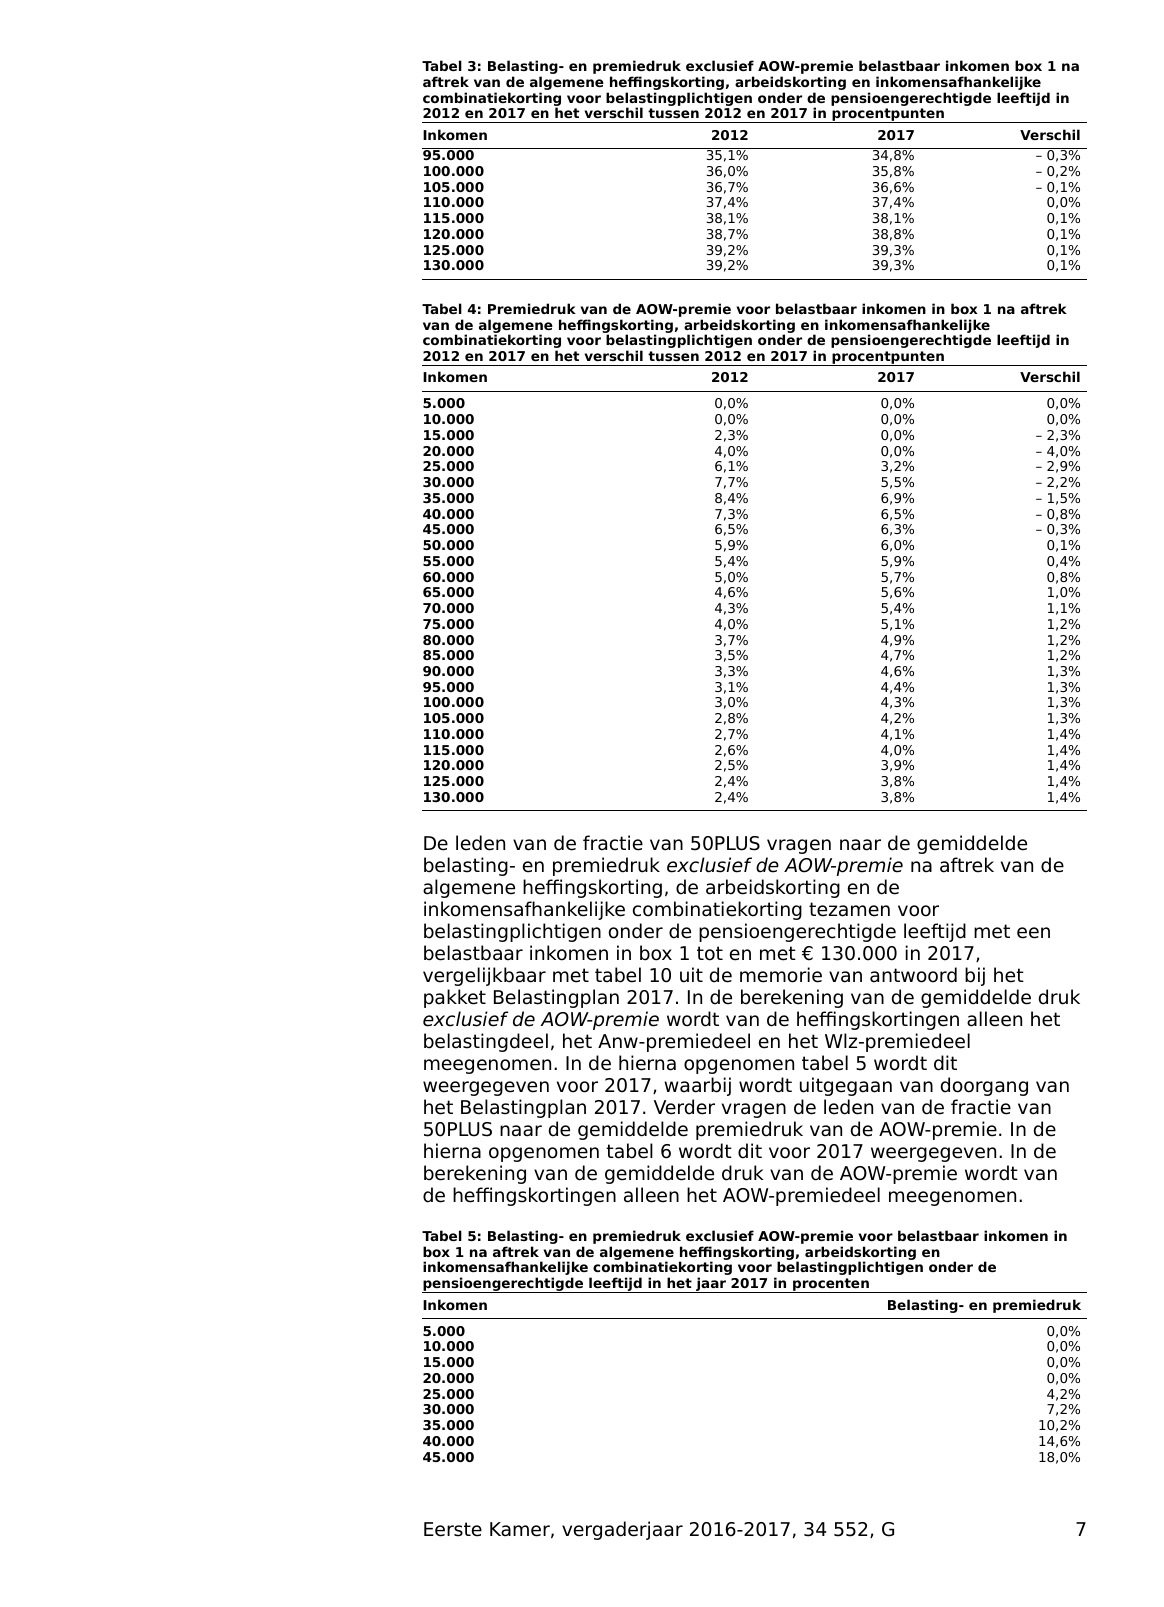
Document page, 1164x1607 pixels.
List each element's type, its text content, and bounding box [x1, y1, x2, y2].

table_cell 2017 [754, 123, 921, 148]
table_cell – 0,1% [921, 180, 1087, 195]
table_cell 0,0% [754, 412, 921, 428]
table_cell 3,8% [754, 790, 921, 810]
table_cell 4,0% [588, 444, 754, 459]
table_cell 2,6% [588, 743, 754, 758]
table_cell 2012 [588, 366, 754, 391]
table_cell 3,0% [588, 695, 754, 711]
table_cell 1,2% [921, 617, 1087, 632]
table_cell 3,9% [754, 758, 921, 774]
table_cell 0,0% [921, 392, 1087, 412]
table_cell 1,4% [921, 727, 1087, 742]
table_cell 20.000 [422, 1371, 754, 1386]
table_cell 36,0% [588, 164, 754, 179]
table_cell 0,1% [921, 538, 1087, 554]
table_header Tabel 3: Belasting- en premiedruk exclusief AOW-premie belastbaar inkomen box 1 na aftrek van de algemene heffingskorting, arbeidskorting en inkomensafhankelijke combinatiekorting voor belastingplichtigen onder de pensioengerechtigde leeftijd in 2012 en 2017 en het verschil tussen 2012 en 2017 in procentpunten [422, 59, 1087, 122]
table_cell 10.000 [422, 412, 588, 428]
table_cell 1,4% [921, 743, 1087, 758]
table_cell 90.000 [422, 664, 588, 679]
table_cell – 2,3% [921, 428, 1087, 443]
table_cell Verschil [921, 123, 1087, 148]
table_cell – 2,2% [921, 475, 1087, 491]
table_cell 5,4% [754, 601, 921, 617]
table_cell 0,0% [754, 444, 921, 459]
table_cell 2012 [588, 123, 754, 148]
table_cell 45.000 [422, 1449, 754, 1465]
table_cell 0,0% [921, 195, 1087, 211]
table_cell 60.000 [422, 569, 588, 585]
table_cell 6,3% [754, 522, 921, 538]
table_cell 120.000 [422, 758, 588, 774]
table_cell 4,6% [588, 585, 754, 601]
table_cell 80.000 [422, 632, 588, 648]
table_cell 4,7% [754, 648, 921, 664]
table_cell 4,0% [588, 617, 754, 632]
table_cell 95.000 [422, 680, 588, 695]
table_cell – 4,0% [921, 444, 1087, 459]
table_cell 85.000 [422, 648, 588, 664]
table_cell 120.000 [422, 227, 588, 242]
table_cell 125.000 [422, 243, 588, 258]
table_cell 45.000 [422, 522, 588, 538]
table_cell 115.000 [422, 743, 588, 758]
table_cell 2,3% [588, 428, 754, 443]
table_cell 5,0% [588, 569, 754, 585]
table_cell 100.000 [422, 695, 588, 711]
table_cell 38,1% [588, 211, 754, 227]
table_cell 5.000 [422, 1319, 754, 1339]
table_cell 0,0% [754, 1371, 1087, 1386]
table_cell 4,2% [754, 1386, 1087, 1402]
table_cell 75.000 [422, 617, 588, 632]
table_cell 65.000 [422, 585, 588, 601]
table_cell – 0,3% [921, 149, 1087, 164]
table_cell 7,7% [588, 475, 754, 491]
table_cell 110.000 [422, 195, 588, 211]
table_cell 115.000 [422, 211, 588, 227]
table_cell 1,0% [921, 585, 1087, 601]
table_cell Verschil [921, 366, 1087, 391]
table_cell 4,9% [754, 632, 921, 648]
table_cell 40.000 [422, 506, 588, 522]
table_cell – 2,9% [921, 459, 1087, 475]
table_cell 38,8% [754, 227, 921, 242]
table_cell Inkomen [422, 366, 588, 391]
table_cell 0,1% [921, 227, 1087, 242]
table_cell 0,0% [588, 412, 754, 428]
table_cell 34,8% [754, 149, 921, 164]
table_cell 0,8% [921, 569, 1087, 585]
table_cell Inkomen [422, 1293, 754, 1318]
table_cell 0,0% [754, 1319, 1087, 1339]
table_cell 39,2% [588, 243, 754, 258]
table_cell 25.000 [422, 1386, 754, 1402]
table_cell 0,1% [921, 258, 1087, 279]
table_cell 1,4% [921, 790, 1087, 810]
table_cell 35.000 [422, 1418, 754, 1434]
table_cell 38,7% [588, 227, 754, 242]
table_cell 10,2% [754, 1418, 1087, 1434]
table_cell 3,2% [754, 459, 921, 475]
table_cell 4,0% [754, 743, 921, 758]
table_cell 0,0% [754, 1355, 1087, 1371]
table_cell 50.000 [422, 538, 588, 554]
table_cell 40.000 [422, 1434, 754, 1449]
table_cell 4,3% [588, 601, 754, 617]
table_cell 2,4% [588, 790, 754, 810]
table_cell 35.000 [422, 491, 588, 506]
table_cell 3,1% [588, 680, 754, 695]
table_cell 0,0% [754, 392, 921, 412]
table_header Tabel 5: Belasting- en premiedruk exclusief AOW-premie voor belastbaar inkomen in box 1 na aftrek van de algemene heffingskorting, arbeidskorting en inkomensafhankelijke combinatiekorting voor belastingplichtigen onder de pensioengerechtigde leeftijd in het jaar 2017 in procenten [422, 1229, 1087, 1292]
table_cell 6,1% [588, 459, 754, 475]
table_cell 0,1% [921, 211, 1087, 227]
table_cell 6,9% [754, 491, 921, 506]
table_cell 7,2% [754, 1402, 1087, 1418]
table_cell 100.000 [422, 164, 588, 179]
table_cell – 0,3% [921, 522, 1087, 538]
table_cell 130.000 [422, 258, 588, 279]
table_cell 36,6% [754, 180, 921, 195]
table_cell 3,8% [754, 774, 921, 789]
table_cell 5,5% [754, 475, 921, 491]
table_cell 0,0% [588, 392, 754, 412]
table_cell 4,1% [754, 727, 921, 742]
table_cell 125.000 [422, 774, 588, 789]
table_cell 37,4% [588, 195, 754, 211]
table_cell 0,0% [754, 428, 921, 443]
table_cell 0,0% [754, 1339, 1087, 1355]
table_cell 5.000 [422, 392, 588, 412]
table_cell 30.000 [422, 475, 588, 491]
table_cell 5,1% [754, 617, 921, 632]
table_cell 4,3% [754, 695, 921, 711]
table_cell 1,3% [921, 711, 1087, 727]
table_cell 30.000 [422, 1402, 754, 1418]
table_cell 14,6% [754, 1434, 1087, 1449]
table_cell 6,0% [754, 538, 921, 554]
table_cell 105.000 [422, 711, 588, 727]
table_cell – 1,5% [921, 491, 1087, 506]
table_cell 1,3% [921, 680, 1087, 695]
table_cell 110.000 [422, 727, 588, 742]
table_cell 5,4% [588, 554, 754, 569]
table_cell 4,6% [754, 664, 921, 679]
table_cell 25.000 [422, 459, 588, 475]
table_cell 1,4% [921, 774, 1087, 789]
table_cell Inkomen [422, 123, 588, 148]
table_cell 3,7% [588, 632, 754, 648]
table_cell 37,4% [754, 195, 921, 211]
text De leden van de fractie van 50PLUS vragen naar de gemiddelde belasting- en premiedruk exclusief de AOW-premie na aftrek van de algemene heffingskorting, de arbeidskorting en de inkomensafhankelijke combinatiekorting tezamen voor belastingplichtigen onder de pensioengerechtigde leeftijd met een belastbaar inkomen in box 1 tot en met € 130.000 in 2017, vergelijkbaar met tabel 10 uit de memorie van antwoord bij het pakket Belastingplan 2017. In de berekening van de gemiddelde druk exclusief de AOW-premie wordt van de heffingskortingen alleen het belastingdeel, het Anw-premiedeel en het Wlz-premiedeel meegenomen. In de hierna opgenomen tabel 5 wordt dit weergegeven voor 2017, waarbij wordt uitgegaan van doorgang van het Belastingplan 2017. Verder vragen de leden van de fractie van 50PLUS naar de gemiddelde premiedruk van de AOW-premie. In de hierna opgenomen tabel 6 wordt dit voor 2017 weergegeven. In de berekening van de gemiddelde druk van de AOW-premie wordt van de heffingskortingen alleen het AOW-premiedeel meegenomen. [422, 833, 1087, 1207]
table_cell 3,3% [588, 664, 754, 679]
table_cell 36,7% [588, 180, 754, 195]
table_cell 10.000 [422, 1339, 754, 1355]
table_cell 105.000 [422, 180, 588, 195]
table_cell 7,3% [588, 506, 754, 522]
table_cell 95.000 [422, 149, 588, 164]
table_cell 5,7% [754, 569, 921, 585]
table_cell 38,1% [754, 211, 921, 227]
table_cell Belasting- en premiedruk [754, 1293, 1087, 1318]
table_cell 1,3% [921, 695, 1087, 711]
table_cell – 0,8% [921, 506, 1087, 522]
table_cell 5,9% [588, 538, 754, 554]
table_cell 55.000 [422, 554, 588, 569]
table_cell 39,2% [588, 258, 754, 279]
table_cell 5,6% [754, 585, 921, 601]
table_cell 0,4% [921, 554, 1087, 569]
table_cell 35,1% [588, 149, 754, 164]
table_cell 130.000 [422, 790, 588, 810]
table_cell 0,0% [921, 412, 1087, 428]
table_cell 20.000 [422, 444, 588, 459]
table_cell – 0,2% [921, 164, 1087, 179]
table_cell 39,3% [754, 243, 921, 258]
table_cell 39,3% [754, 258, 921, 279]
table_cell 1,4% [921, 758, 1087, 774]
table_cell 1,2% [921, 632, 1087, 648]
table_cell 1,1% [921, 601, 1087, 617]
table_cell 4,2% [754, 711, 921, 727]
table_cell 18,0% [754, 1449, 1087, 1465]
table_cell 2,5% [588, 758, 754, 774]
table_cell 15.000 [422, 1355, 754, 1371]
table_cell 3,5% [588, 648, 754, 664]
table_cell 2,4% [588, 774, 754, 789]
table_cell 1,3% [921, 664, 1087, 679]
table_cell 6,5% [588, 522, 754, 538]
table_cell 6,5% [754, 506, 921, 522]
table_cell 1,2% [921, 648, 1087, 664]
table_cell 2017 [754, 366, 921, 391]
table_cell 5,9% [754, 554, 921, 569]
table_cell 70.000 [422, 601, 588, 617]
table_header Tabel 4: Premiedruk van de AOW-premie voor belastbaar inkomen in box 1 na aftrek van de algemene heffingskorting, arbeidskorting en inkomensafhankelijke combinatiekorting voor belastingplichtigen onder de pensioengerechtigde leeftijd in 2012 en 2017 en het verschil tussen 2012 en 2017 in procentpunten [422, 302, 1087, 364]
table_cell 35,8% [754, 164, 921, 179]
table_cell 2,8% [588, 711, 754, 727]
table_cell 2,7% [588, 727, 754, 742]
table_cell 4,4% [754, 680, 921, 695]
table_cell 15.000 [422, 428, 588, 443]
table_cell 8,4% [588, 491, 754, 506]
table_cell 0,1% [921, 243, 1087, 258]
